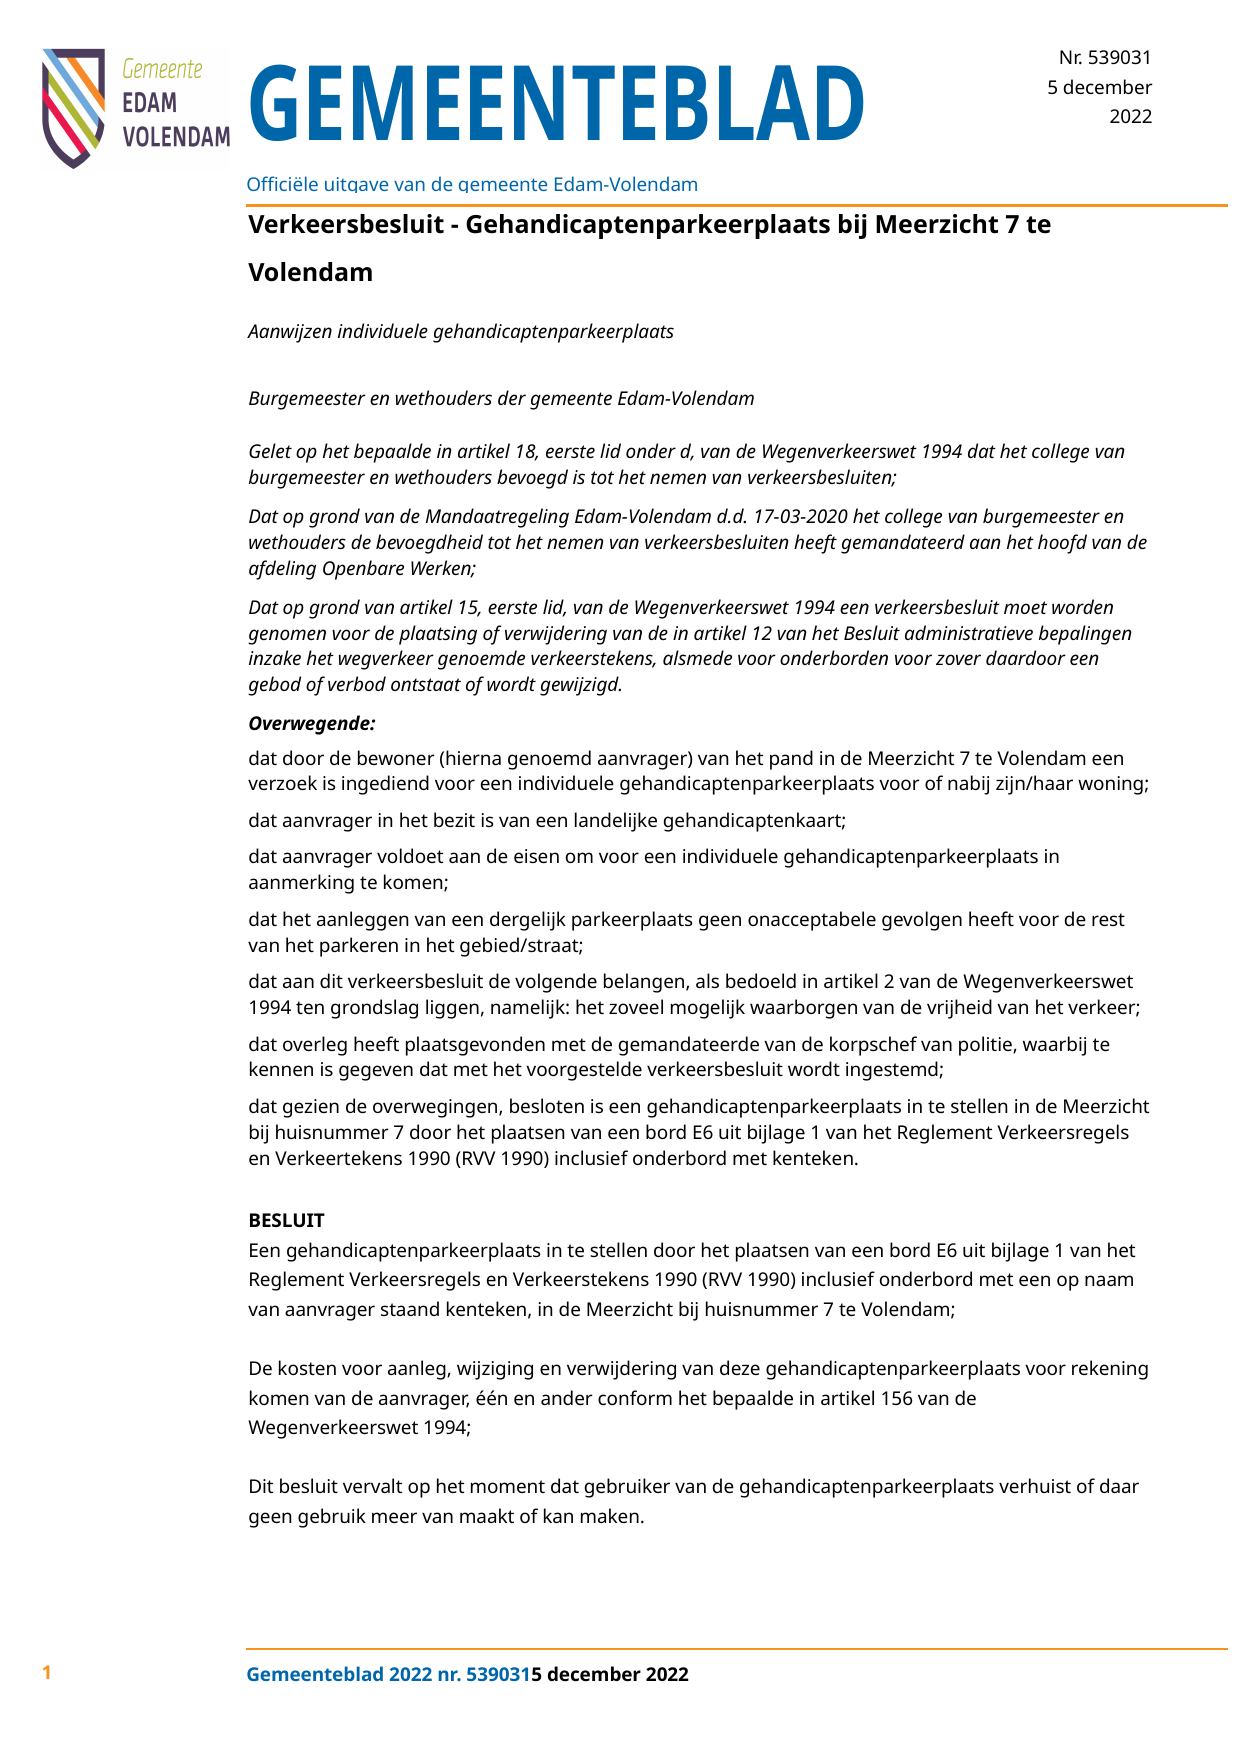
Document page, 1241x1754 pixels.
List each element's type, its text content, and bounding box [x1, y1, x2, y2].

text dat overleg heeft plaatsgevonden met de gemandateerde van de korpschef van politie, waarbij te kennen is gegeven dat met het voorgestelde verkeersbesluit wordt ingestemd; [248, 1031, 1152, 1082]
text Gelet op het bepaalde in artikel 18, eerste lid onder d, van de Wegenverkeerswet 1994 dat het college van burgemeester en wethouders bevoegd is tot het nemen van verkeersbesluiten; [248, 438, 1152, 490]
text Een gehandicaptenparkeerplaats in te stellen door het plaatsen van een bord E6 uit bijlage 1 van het Reglement Verkeersregels en Verkeerstekens 1990 (RVV 1990) inclusief onderbord met een op naam van aanvrager staand kenteken, in de Meerzicht bij huisnummer 7 te Volendam; [248, 1237, 1152, 1322]
text dat aan dit verkeersbesluit de volgende belangen, als bedoeld in artikel 2 van de Wegenverkeerswet 1994 ten grondslag liggen, namelijk: het zoveel mogelijk waarborgen van de vrijheid van het verkeer; [248, 968, 1152, 1020]
text Burgemeester en wethouders der gemeente Edam-Volendam [248, 386, 1152, 411]
text dat aanvrager in het bezit is van een landelijke gehandicaptenkaart; [248, 807, 1152, 833]
text De kosten voor aanleg, wijziging en verwijdering van deze gehandicaptenparkeerplaats voor rekening komen van de aanvrager, één en ander conform het bepaalde in artikel 156 van de Wegenverkeerswet 1994; [248, 1355, 1152, 1440]
text dat aanvrager voldoet aan de eisen om voor een individuele gehandicaptenparkeerplaats in aanmerking te komen; [248, 844, 1152, 895]
text Verkeersbesluit - Gehandicaptenparkeerplaats bij Meerzicht 7 te Volendam [248, 207, 1152, 288]
text BESLUIT [248, 1207, 1152, 1233]
text Overwegende: [248, 711, 1152, 736]
text Dit besluit vervalt op het moment dat gebruiker van de gehandicaptenparkeerplaats verhuist of daar geen gebruik meer van maakt of kan maken. [248, 1474, 1152, 1529]
picture [41, 47, 231, 172]
text Dat op grond van artikel 15, eerste lid, van de Wegenverkeerswet 1994 een verkeersbesluit moet worden genomen voor de plaatsing of verwijdering van de in artikel 12 van het Besluit administratieve bepalingen inzake het wegverkeer genoemde verkeerstekens, alsmede voor onderborden voor zover daardoor een gebod of verbod ontstaat of wordt gewijzigd. [248, 594, 1152, 697]
text dat het aanleggen van een dergelijk parkeerplaats geen onacceptabele gevolgen heeft voor de rest van het parkeren in het gebied/straat; [248, 906, 1152, 958]
text dat door de bewoner (hierna genoemd aanvrager) van het pand in de Meerzicht 7 te Volendam een verzoek is ingediend voor een individuele gehandicaptenparkeerplaats voor of nabij zijn/haar woning; [248, 745, 1152, 796]
text dat gezien de overwegingen, besloten is een gehandicaptenparkeerplaats in te stellen in de Meerzicht bij huisnummer 7 door het plaatsen van een bord E6 uit bijlage 1 van het Reglement Verkeersregels en Verkeertekens 1990 (RVV 1990) inclusief onderbord met kenteken. [248, 1093, 1152, 1171]
text Aanwijzen individuele gehandicaptenparkeerplaats [248, 318, 1152, 344]
text Dat op grond van de Mandaatregeling Edam-Volendam d.d. 17-03-2020 het college van burgemeester en wethouders de bevoegdheid tot het nemen van verkeersbesluiten heeft gemandateerd aan het hoofd van de afdeling Openbare Werken; [248, 503, 1152, 581]
